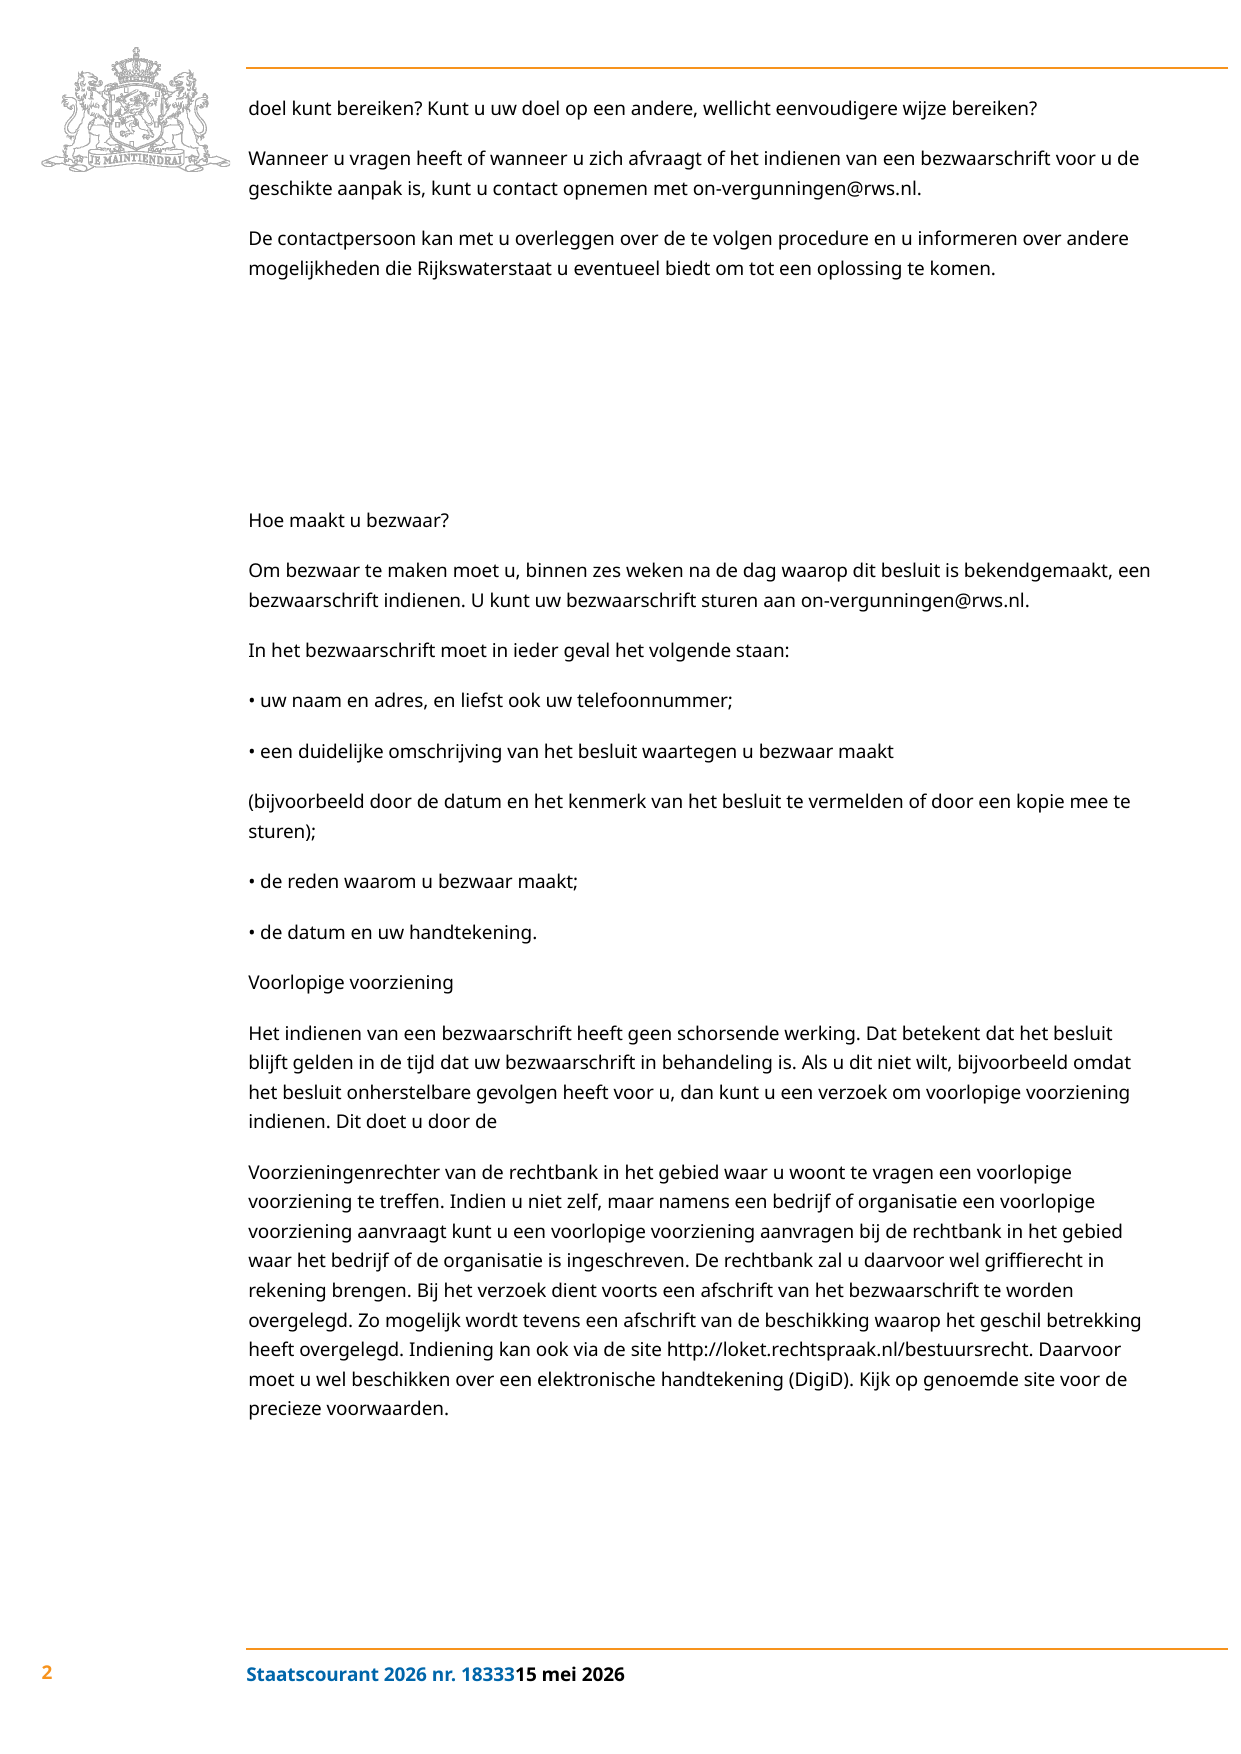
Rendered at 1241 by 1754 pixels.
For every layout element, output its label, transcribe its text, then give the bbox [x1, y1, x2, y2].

text • de reden waarom u bezwaar maakt; [248, 868, 1152, 894]
text Het indienen van een bezwaarschrift heeft geen schorsende werking. Dat betekent dat het besluit blijft gelden in de tijd dat uw bezwaarschrift in behandeling is. Als u dit niet wilt, bijvoorbeeld omdat het besluit onherstelbare gevolgen heeft voor u, dan kunt u een verzoek om voorlopige voorziening indienen. Dit doet u door de [248, 1020, 1152, 1134]
text Hoe maakt u bezwaar? [248, 507, 1152, 533]
text Voorzieningenrechter van de rechtbank in het gebied waar u woont te vragen een voorlopige voorziening te treffen. Indien u niet zelf, maar namens een bedrijf of organisatie een voorlopige voorziening aanvraagt kunt u een voorlopige voorziening aanvragen bij de rechtbank in het gebied waar het bedrijf of de organisatie is ingeschreven. De rechtbank zal u daarvoor wel griffierecht in rekening brengen. Bij het verzoek dient voorts een afschrift van het bezwaarschrift te worden overgelegd. Zo mogelijk wordt tevens een afschrift van de beschikking waarop het geschil betrekking heeft overgelegd. Indiening kan ook via de site http://loket.rechtspraak.nl/bestuursrecht. Daarvoor moet u wel beschikken over een elektronische handtekening (DigiD). Kijk op genoemde site voor de precieze voorwaarden. [248, 1159, 1152, 1421]
text In het bezwaarschrift moet in ieder geval het volgende staan: [248, 637, 1152, 663]
picture [41, 47, 231, 172]
text • de datum en uw handtekening. [248, 919, 1152, 945]
text Om bezwaar te maken moet u, binnen zes weken na de dag waarop dit besluit is bekendgemaakt, een bezwaarschrift indienen. U kunt uw bezwaarschrift sturen aan on-vergunningen@rws.nl. [248, 557, 1152, 613]
text doel kunt bereiken? Kunt u uw doel op een andere, wellicht eenvoudigere wijze bereiken? [248, 95, 1152, 121]
text • een duidelijke omschrijving van het besluit waartegen u bezwaar maakt [248, 738, 1152, 764]
text (bijvoorbeeld door de datum en het kenmerk van het besluit te vermelden of door een kopie mee te sturen); [248, 788, 1152, 844]
text De contactpersoon kan met u overleggen over de te volgen procedure en u informeren over andere mogelijkheden die Rijkswaterstaat u eventueel biedt om tot een oplossing te komen. [248, 225, 1152, 281]
text • uw naam en adres, en liefst ook uw telefoonnummer; [248, 688, 1152, 713]
text Voorlopige voorziening [248, 969, 1152, 995]
text Wanneer u vragen heeft of wanneer u zich afvraagt of het indienen van een bezwaarschrift voor u de geschikte aanpak is, kunt u contact opnemen met on-vergunningen@rws.nl. [248, 145, 1152, 201]
